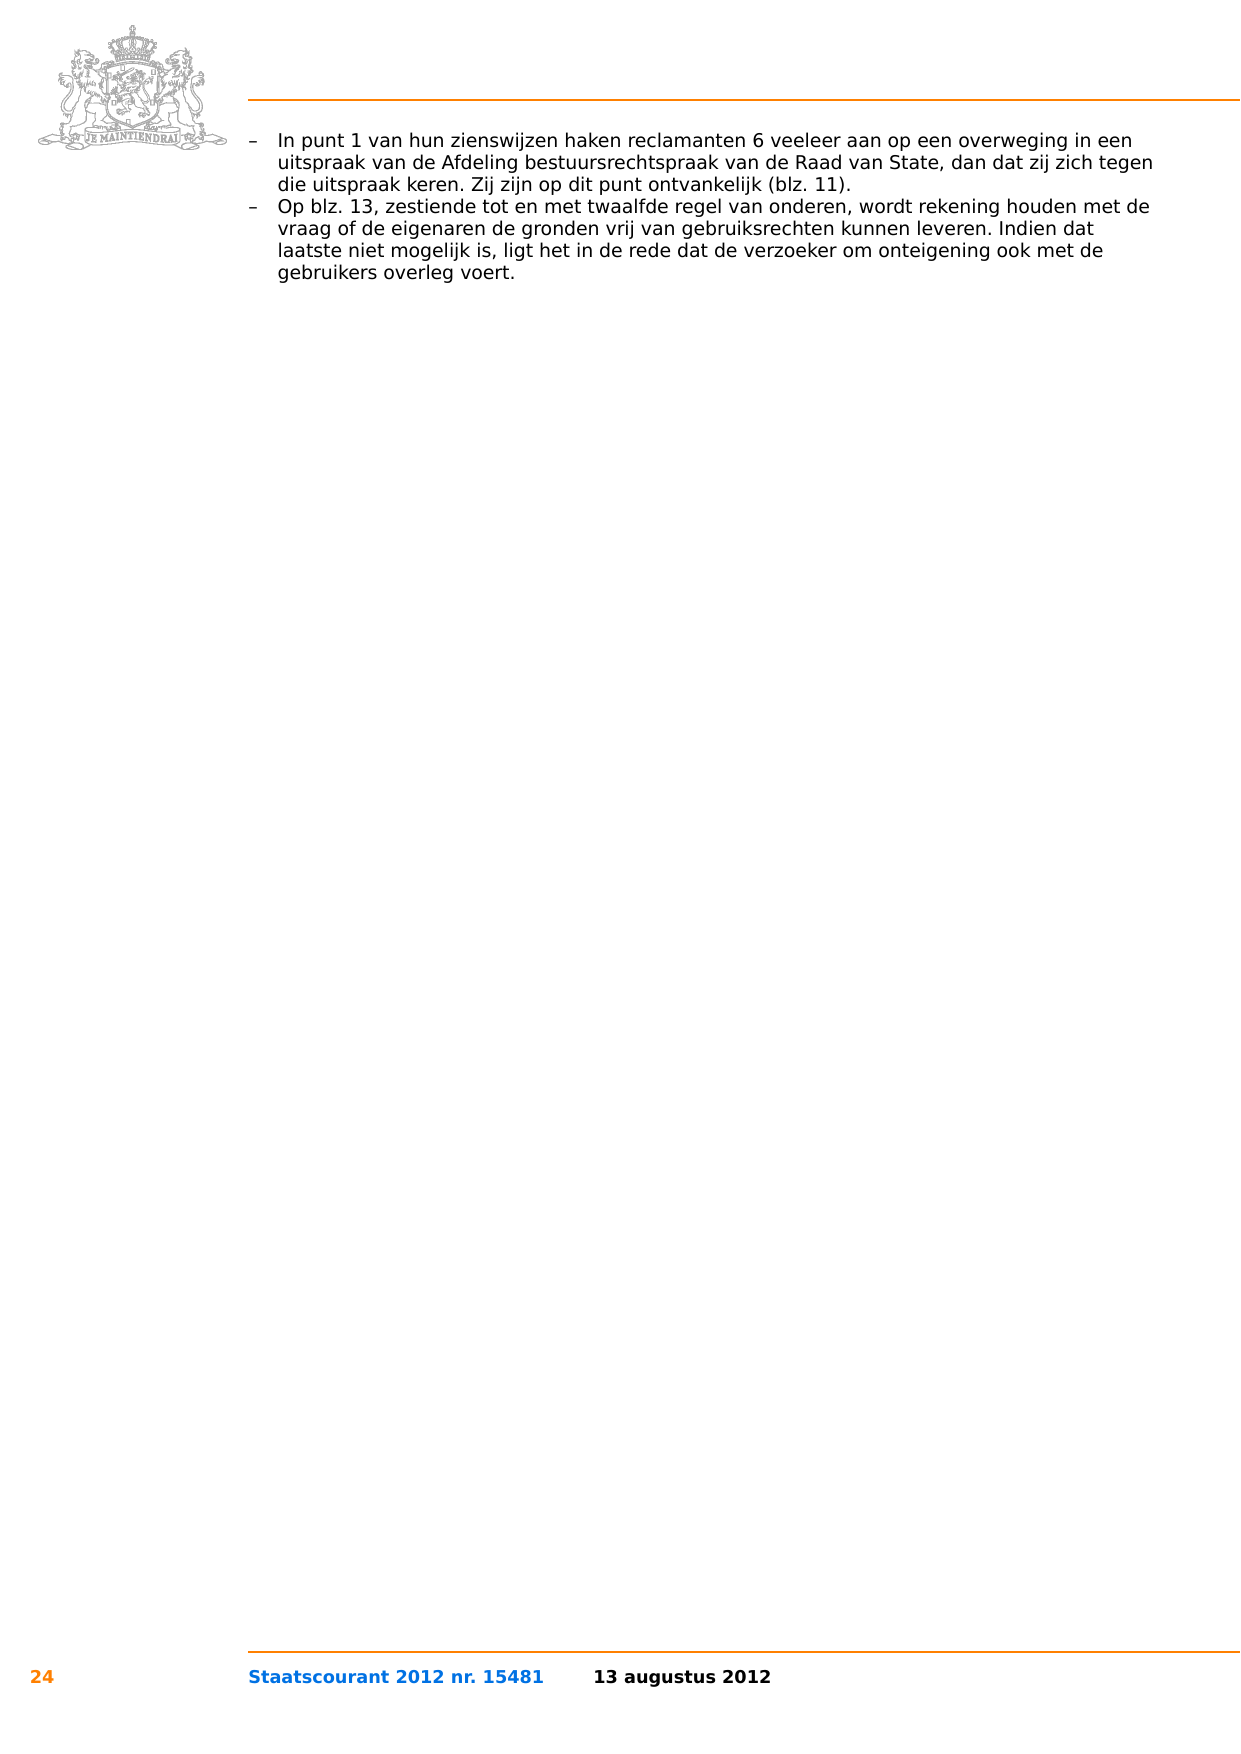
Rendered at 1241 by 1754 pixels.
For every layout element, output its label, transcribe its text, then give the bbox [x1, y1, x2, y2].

text – Op blz. 13, zestiende tot en met twaalfde regel van onderen, wordt rekening houden met de vraag of de eigenaren de gronden vrij van gebruiksrechten kunnen leveren. Indien dat laatste niet mogelijk is, ligt het in de rede dat de verzoeker om onteigening ook met de gebruikers overleg voert. [248, 196, 1163, 284]
text – In punt 1 van hun zienswijzen haken reclamanten 6 veeleer aan op een overweging in een uitspraak van de Afdeling bestuursrechtspraak van de Raad van State, dan dat zij zich tegen die uitspraak keren. Zij zijn op dit punt ontvankelijk (blz. 11). [248, 130, 1163, 196]
picture [38, 25, 227, 150]
